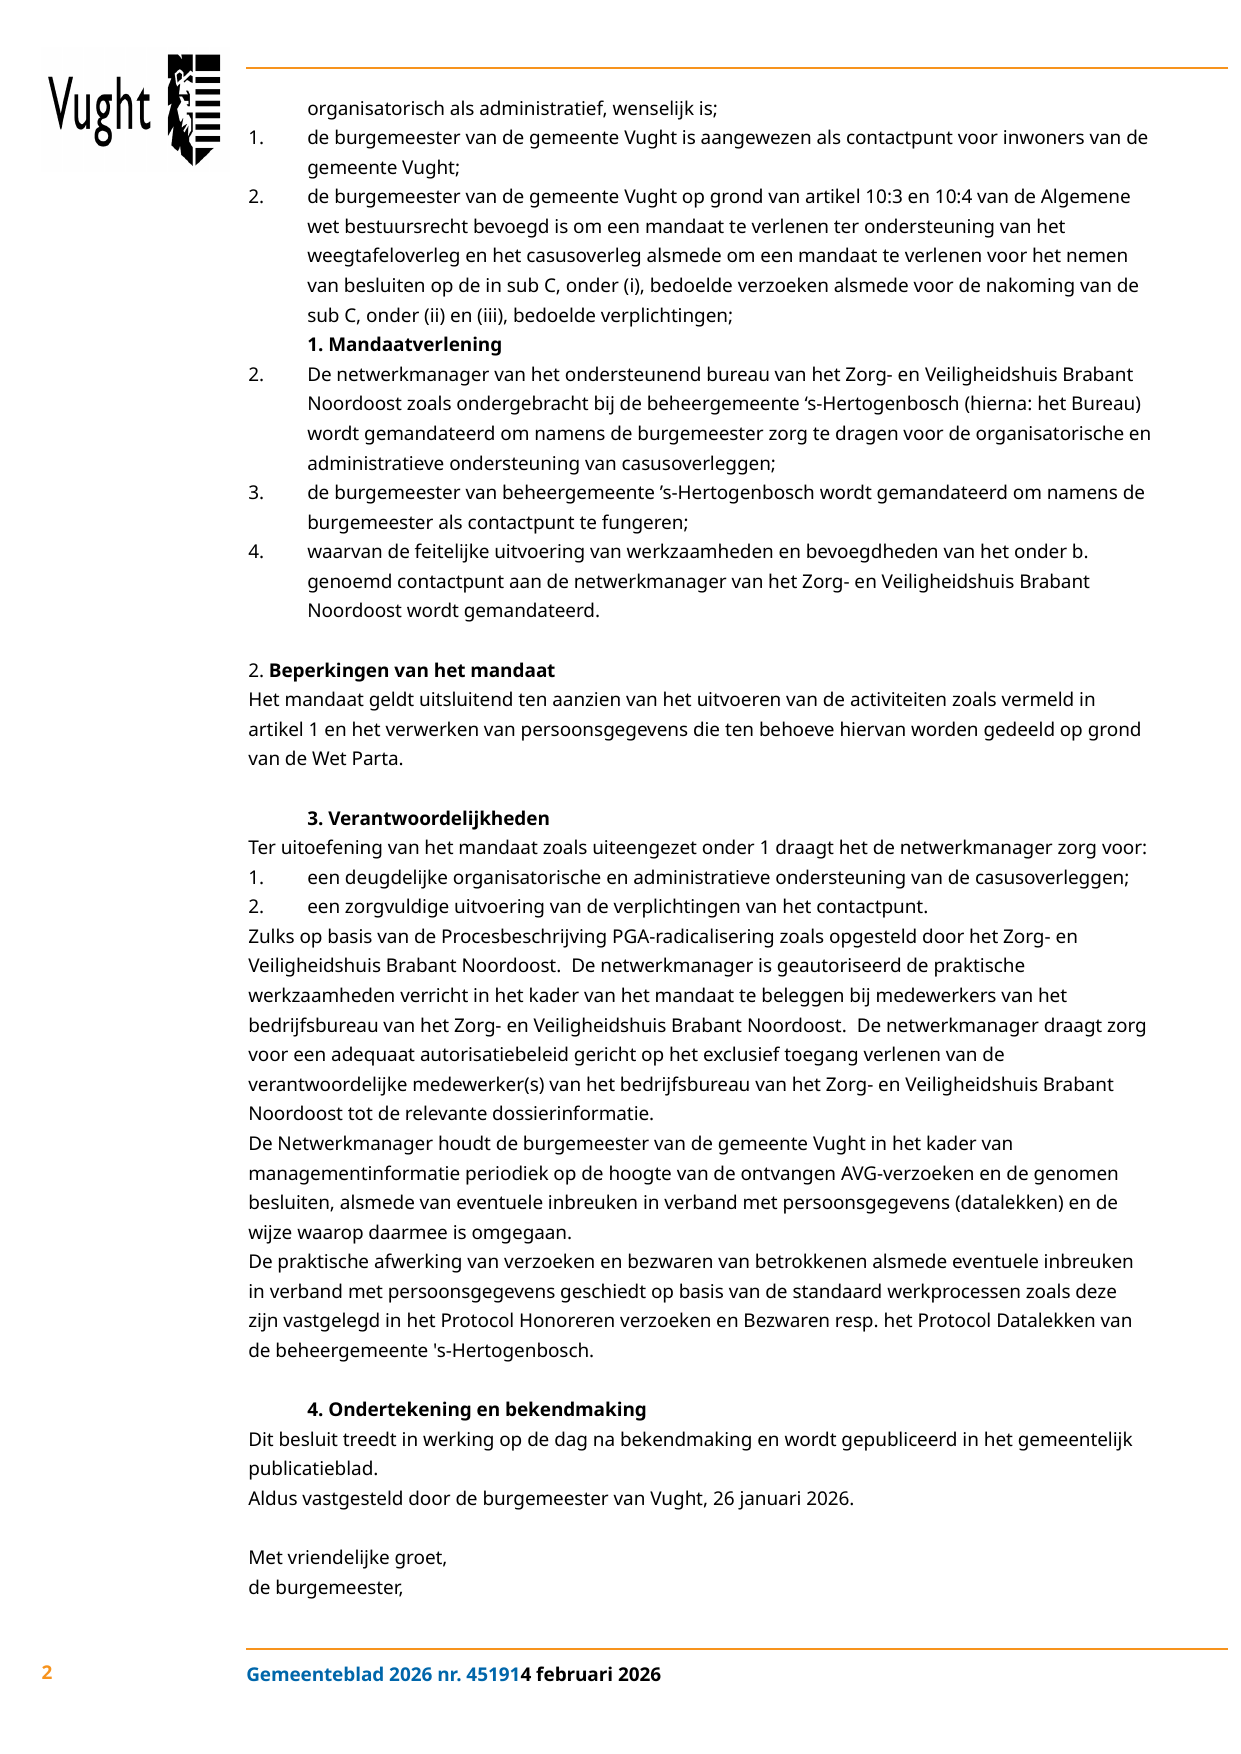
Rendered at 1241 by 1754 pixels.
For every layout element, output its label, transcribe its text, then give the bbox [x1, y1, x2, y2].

list 1. Mandaatverlening [248, 331, 1152, 357]
picture [41, 47, 231, 172]
text De praktische afwerking van verzoeken en bezwaren van betrokkenen alsmede eventuele inbreuken in verband met persoonsgegevens geschiedt op basis van de standaard werkprocessen zoals deze zijn vastgelegd in het Protocol Honoreren verzoeken en Bezwaren resp. het Protocol Datalekken van de beheergemeente 's-Hertogenbosch. [248, 1248, 1152, 1363]
list een zorgvuldige uitvoering van de verplichtingen van het contactpunt. [248, 893, 1152, 919]
list 3. Verantwoordelijkheden [248, 805, 1152, 831]
text Het mandaat geldt uitsluitend ten aanzien van het uitvoeren van de activiteiten zoals vermeld in artikel 1 en het verwerken van persoonsgegevens die ten behoeve hiervan worden gedeeld op grond van de Wet Parta. [248, 686, 1152, 771]
list de burgemeester van beheergemeente ’s-Hertogenbosch wordt gemandateerd om namens de burgemeester als contactpunt te fungeren; [248, 479, 1152, 535]
text de burgemeester, [248, 1574, 1152, 1600]
text De Netwerkmanager houdt de burgemeester van de gemeente Vught in het kader van managementinformatie periodiek op de hoogte van de ontvangen AVG-verzoeken en de genomen besluiten, alsmede van eventuele inbreuken in verband met persoonsgegevens (datalekken) en de wijze waarop daarmee is omgegaan. [248, 1130, 1152, 1245]
list een deugdelijke organisatorische en administratieve ondersteuning van de casusoverleggen; [248, 864, 1152, 890]
text Ter uitoefening van het mandaat zoals uiteengezet onder 1 draagt het de netwerkmanager zorg voor: [248, 834, 1152, 860]
text Zulks op basis van de Procesbeschrijving PGA-radicalisering zoals opgesteld door het Zorg- en Veiligheidshuis Brabant Noordoost. De netwerkmanager is geautoriseerd de praktische werkzaamheden verricht in het kader van het mandaat te beleggen bij medewerkers van het bedrijfsbureau van het Zorg- en Veiligheidshuis Brabant Noordoost. De netwerkmanager draagt zorg voor een adequaat autorisatiebeleid gericht op het exclusief toegang verlenen van de verantwoordelijke medewerker(s) van het bedrijfsbureau van het Zorg- en Veiligheidshuis Brabant Noordoost tot de relevante dossierinformatie. [248, 923, 1152, 1126]
list organisatorisch als administratief, wenselijk is; [248, 95, 1152, 121]
text 2. Beperkingen van het mandaat [248, 657, 1152, 683]
text Aldus vastgesteld door de burgemeester van Vught, 26 januari 2026. [248, 1485, 1152, 1511]
list de burgemeester van de gemeente Vught op grond van artikel 10:3 en 10:4 van de Algemene wet bestuursrecht bevoegd is om een mandaat te verlenen ter ondersteuning van het weegtafeloverleg en het casusoverleg alsmede om een mandaat te verlenen voor het nemen van besluiten op de in sub C, onder (i), bedoelde verzoeken alsmede voor de nakoming van de sub C, onder (ii) en (iii), bedoelde verplichtingen; [248, 183, 1152, 328]
list waarvan de feitelijke uitvoering van werkzaamheden en bevoegdheden van het onder b. genoemd contactpunt aan de netwerkmanager van het Zorg- en Veiligheidshuis Brabant Noordoost wordt gemandateerd. [248, 538, 1152, 623]
list 4. Ondertekening en bekendmaking [248, 1396, 1152, 1422]
list De netwerkmanager van het ondersteunend bureau van het Zorg- en Veiligheidshuis Brabant Noordoost zoals ondergebracht bij de beheergemeente ‘s-Hertogenbosch (hierna: het Bureau) wordt gemandateerd om namens de burgemeester zorg te dragen voor de organisatorische en administratieve ondersteuning van casusoverleggen; [248, 361, 1152, 476]
list de burgemeester van de gemeente Vught is aangewezen als contactpunt voor inwoners van de gemeente Vught; [248, 124, 1152, 180]
text Dit besluit treedt in werking op de dag na bekendmaking en wordt gepubliceerd in het gemeentelijk publicatieblad. [248, 1426, 1152, 1481]
text Met vriendelijke groet, [248, 1544, 1152, 1570]
